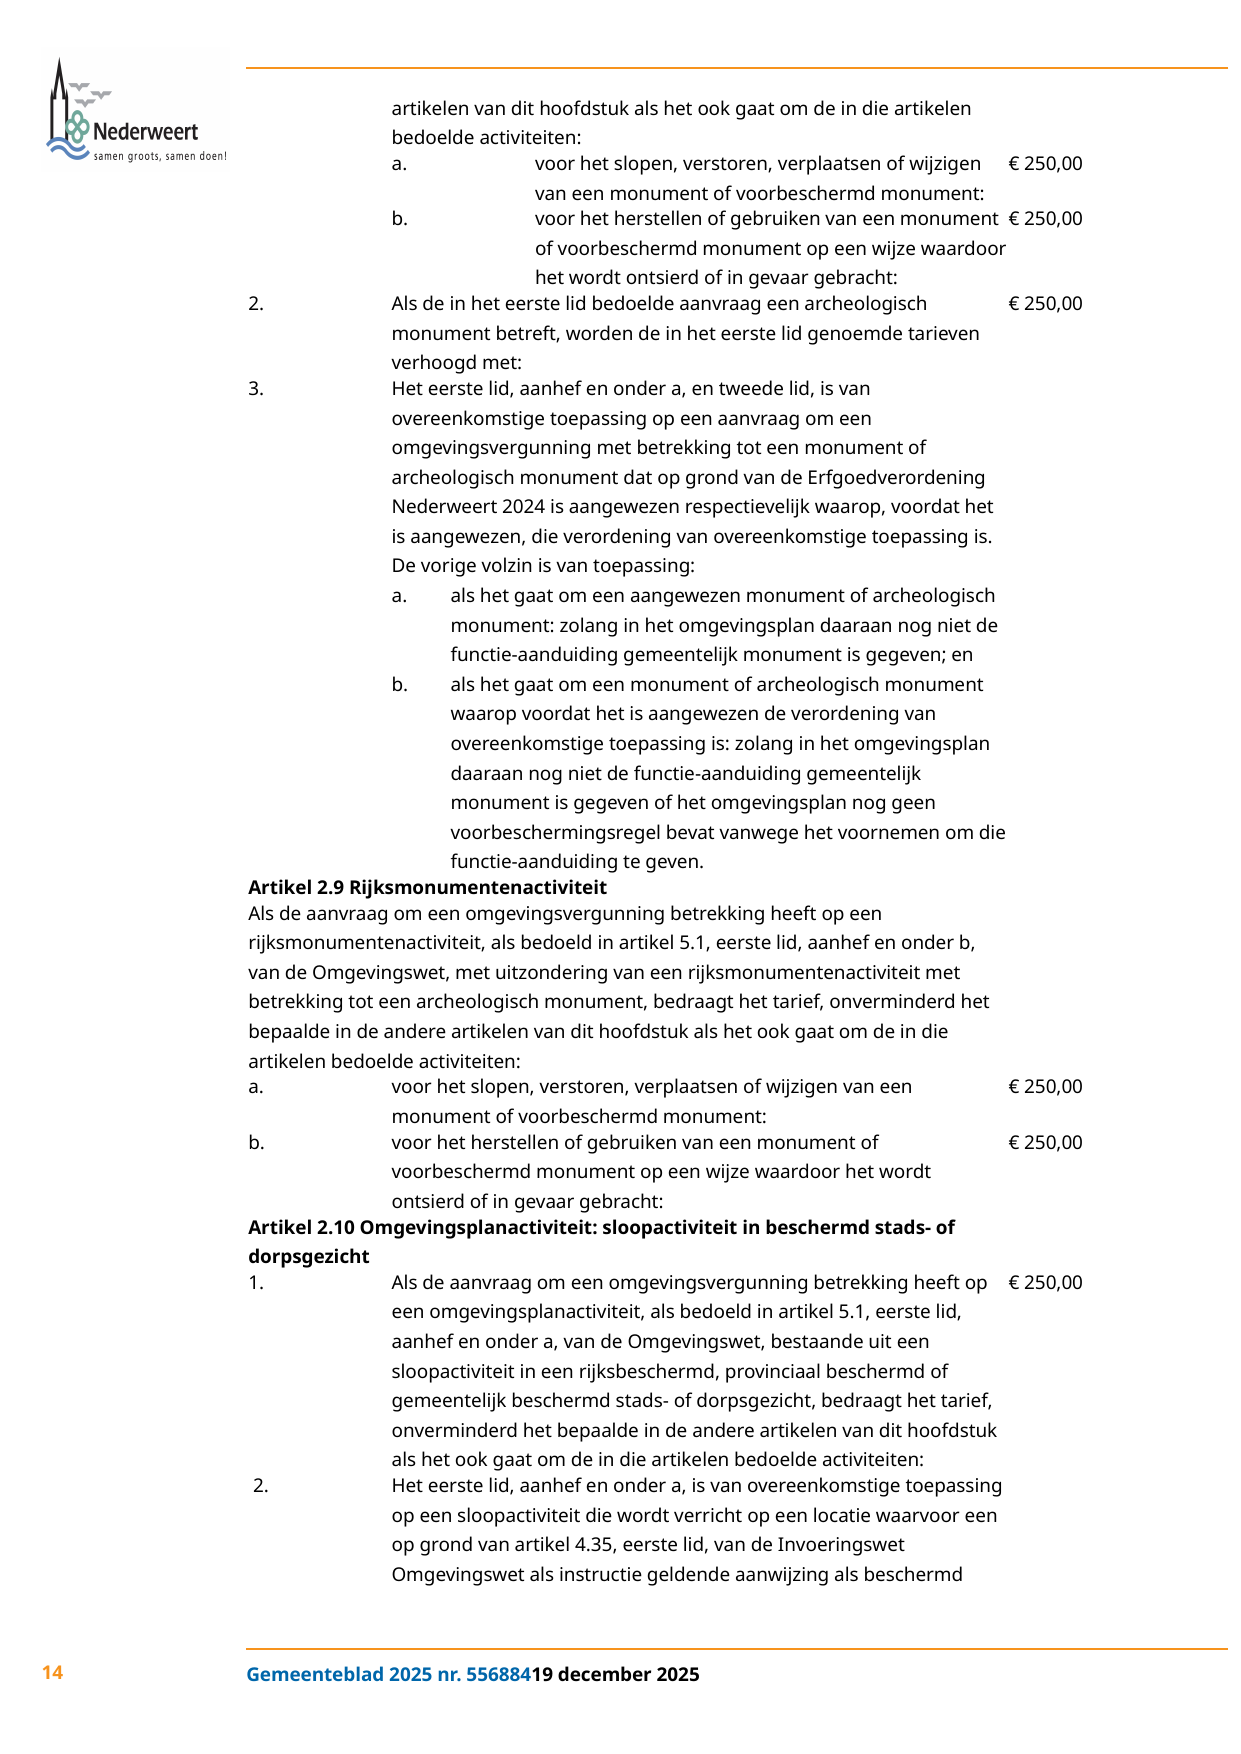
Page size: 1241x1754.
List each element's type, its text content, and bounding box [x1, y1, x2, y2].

table_cell [248, 150, 391, 205]
table_cell Als de aanvraag om een omgevingsvergunning betrekking heeft op een rijksmonumentenactiviteit, als bedoeld in artikel 5.1, eerste lid, aanhef en onder b, van de Omgevingswet, met uitzondering van een rijksmonumentenactiviteit met betrekking tot een archeologisch monument, bedraagt het tarief, onverminderd het bepaalde in de andere artikelen van dit hoofdstuk als het ook gaat om de in die artikelen bedoelde activiteiten: [248, 900, 1008, 1074]
table_cell Als de in het eerste lid bedoelde aanvraag een archeologisch monument betreft, worden de in het eerste lid genoemde tarieven verhoogd met: [391, 290, 1008, 375]
table_cell € 250,00 [1008, 1129, 1152, 1214]
table_cell € 250,00 [1008, 290, 1152, 375]
table_cell voor het slopen, verstoren, verplaatsen of wijzigen van een monument of voorbeschermd monument: [391, 1074, 1008, 1129]
table_cell € 250,00 [1008, 150, 1152, 205]
table_cell voor het herstellen of gebruiken van een monument of voorbeschermd monument op een wijze waardoor het wordt ontsierd of in gevaar gebracht: [391, 1129, 1008, 1214]
table_cell [1008, 900, 1152, 1074]
picture [41, 47, 231, 172]
table_cell € 250,00 [1008, 1269, 1152, 1472]
table_cell [1008, 1214, 1152, 1269]
table_cell € 250,00 [1008, 1074, 1152, 1129]
table_cell a. [248, 1074, 391, 1129]
table_cell Het eerste lid, aanhef en onder a, en tweede lid, is van overeenkomstige toepassing op een aanvraag om een omgevingsvergunning met betrekking tot een monument of archeologisch monument dat op grond van de Erfgoedverordening Nederweert 2024 is aangewezen respectievelijk waarop, voordat het is aangewezen, die verordening van overeenkomstige toepassing is. De vorige volzin is van toepassing: als het gaat om een aangewezen monument of archeologisch monument: zolang in het omgevingsplan daaraan nog niet de functie-aanduiding gemeentelijk monument is gegeven; en als het gaat om een monument of archeologisch monument waarop voordat het is aangewezen de verordening van overeenkomstige toepassing is: zolang in het omgevingsplan daaraan nog niet de functie-aanduiding gemeentelijk monument is gegeven of het omgevingsplan nog geen voorbeschermingsregel bevat vanwege het voornemen om die functie-aanduiding te geven. [391, 375, 1008, 874]
table_cell Artikel 2.9 Rijksmonumentenactiviteit [248, 874, 1008, 900]
table_cell Het eerste lid, aanhef en onder a, is van overeenkomstige toepassing op een sloopactiviteit die wordt verricht op een locatie waarvoor een op grond van artikel 4.35, eerste lid, van de Invoeringswet Omgevingswet als instructie geldende aanwijzing als beschermd [391, 1473, 1008, 1587]
table_cell a. [391, 150, 535, 205]
table_cell [1008, 1473, 1152, 1587]
table_cell 3. [248, 375, 391, 874]
table_cell voor het slopen, verstoren, verplaatsen of wijzigen van een monument of voorbeschermd monument: [535, 150, 1008, 205]
table_cell € 250,00 [1008, 205, 1152, 290]
table_cell [1008, 375, 1152, 874]
table_cell 2. [248, 1473, 391, 1587]
table_cell [248, 205, 391, 290]
table_cell Artikel 2.10 Omgevingsplanactiviteit: sloopactiviteit in beschermd stads- of dorpsgezicht [248, 1214, 1008, 1269]
table_cell [1008, 95, 1152, 150]
table_cell b. [391, 205, 535, 290]
table_cell [248, 95, 391, 150]
table_cell artikelen van dit hoofdstuk als het ook gaat om de in die artikelen bedoelde activiteiten: [391, 95, 1008, 150]
table_cell [1008, 874, 1152, 900]
table_cell b. [248, 1129, 391, 1214]
table_cell 2. [248, 290, 391, 375]
table_cell voor het herstellen of gebruiken van een monument of voorbeschermd monument op een wijze waardoor het wordt ontsierd of in gevaar gebracht: [535, 205, 1008, 290]
table_cell 1. [248, 1269, 391, 1472]
table_cell Als de aanvraag om een omgevingsvergunning betrekking heeft op een omgevingsplanactiviteit, als bedoeld in artikel 5.1, eerste lid, aanhef en onder a, van de Omgevingswet, bestaande uit een sloopactiviteit in een rijksbeschermd, provinciaal beschermd of gemeentelijk beschermd stads- of dorpsgezicht, bedraagt het tarief, onverminderd het bepaalde in de andere artikelen van dit hoofdstuk als het ook gaat om de in die artikelen bedoelde activiteiten: [391, 1269, 1008, 1472]
